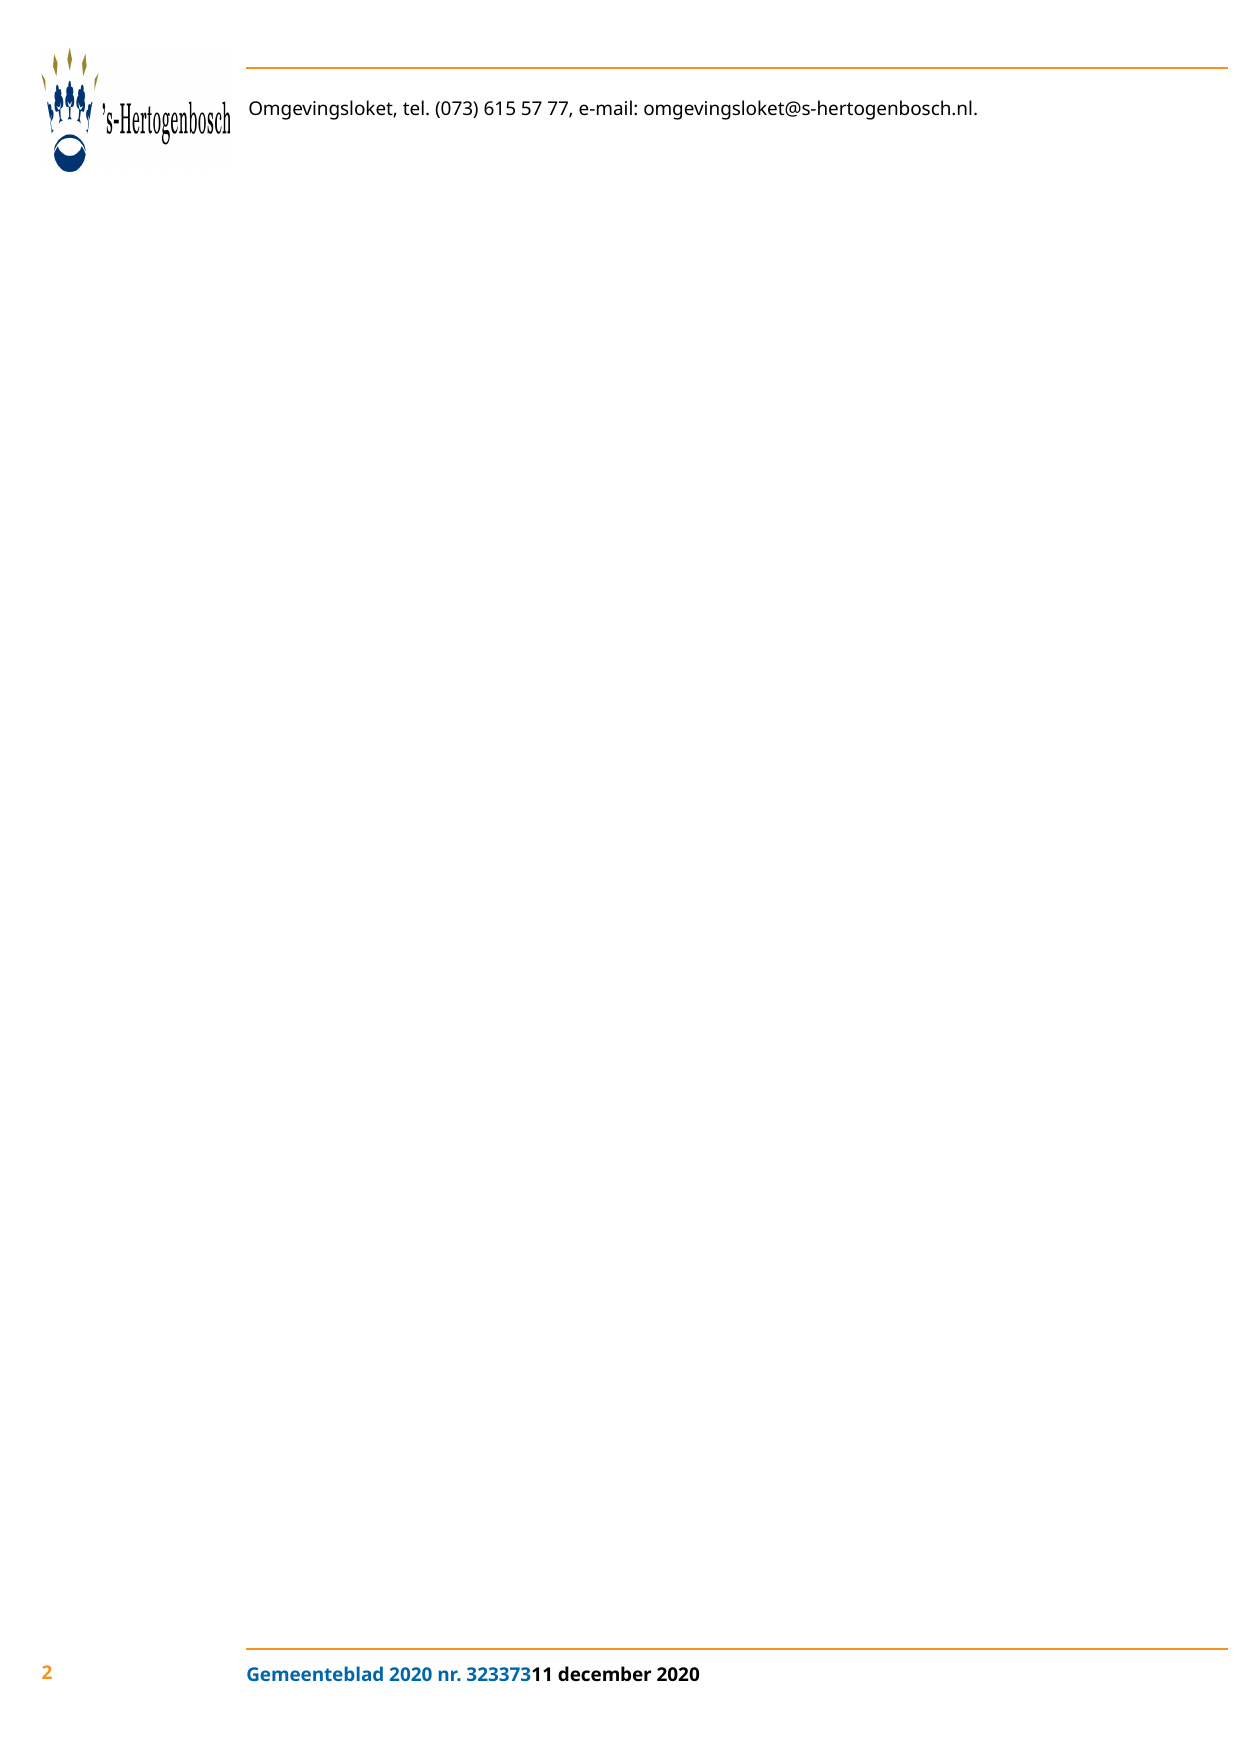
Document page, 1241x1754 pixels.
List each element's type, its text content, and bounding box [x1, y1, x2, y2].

text Omgevingsloket, tel. (073) 615 57 77, e-mail: omgevingsloket@s-hertogenbosch.nl. [248, 95, 1152, 121]
picture [41, 47, 231, 172]
